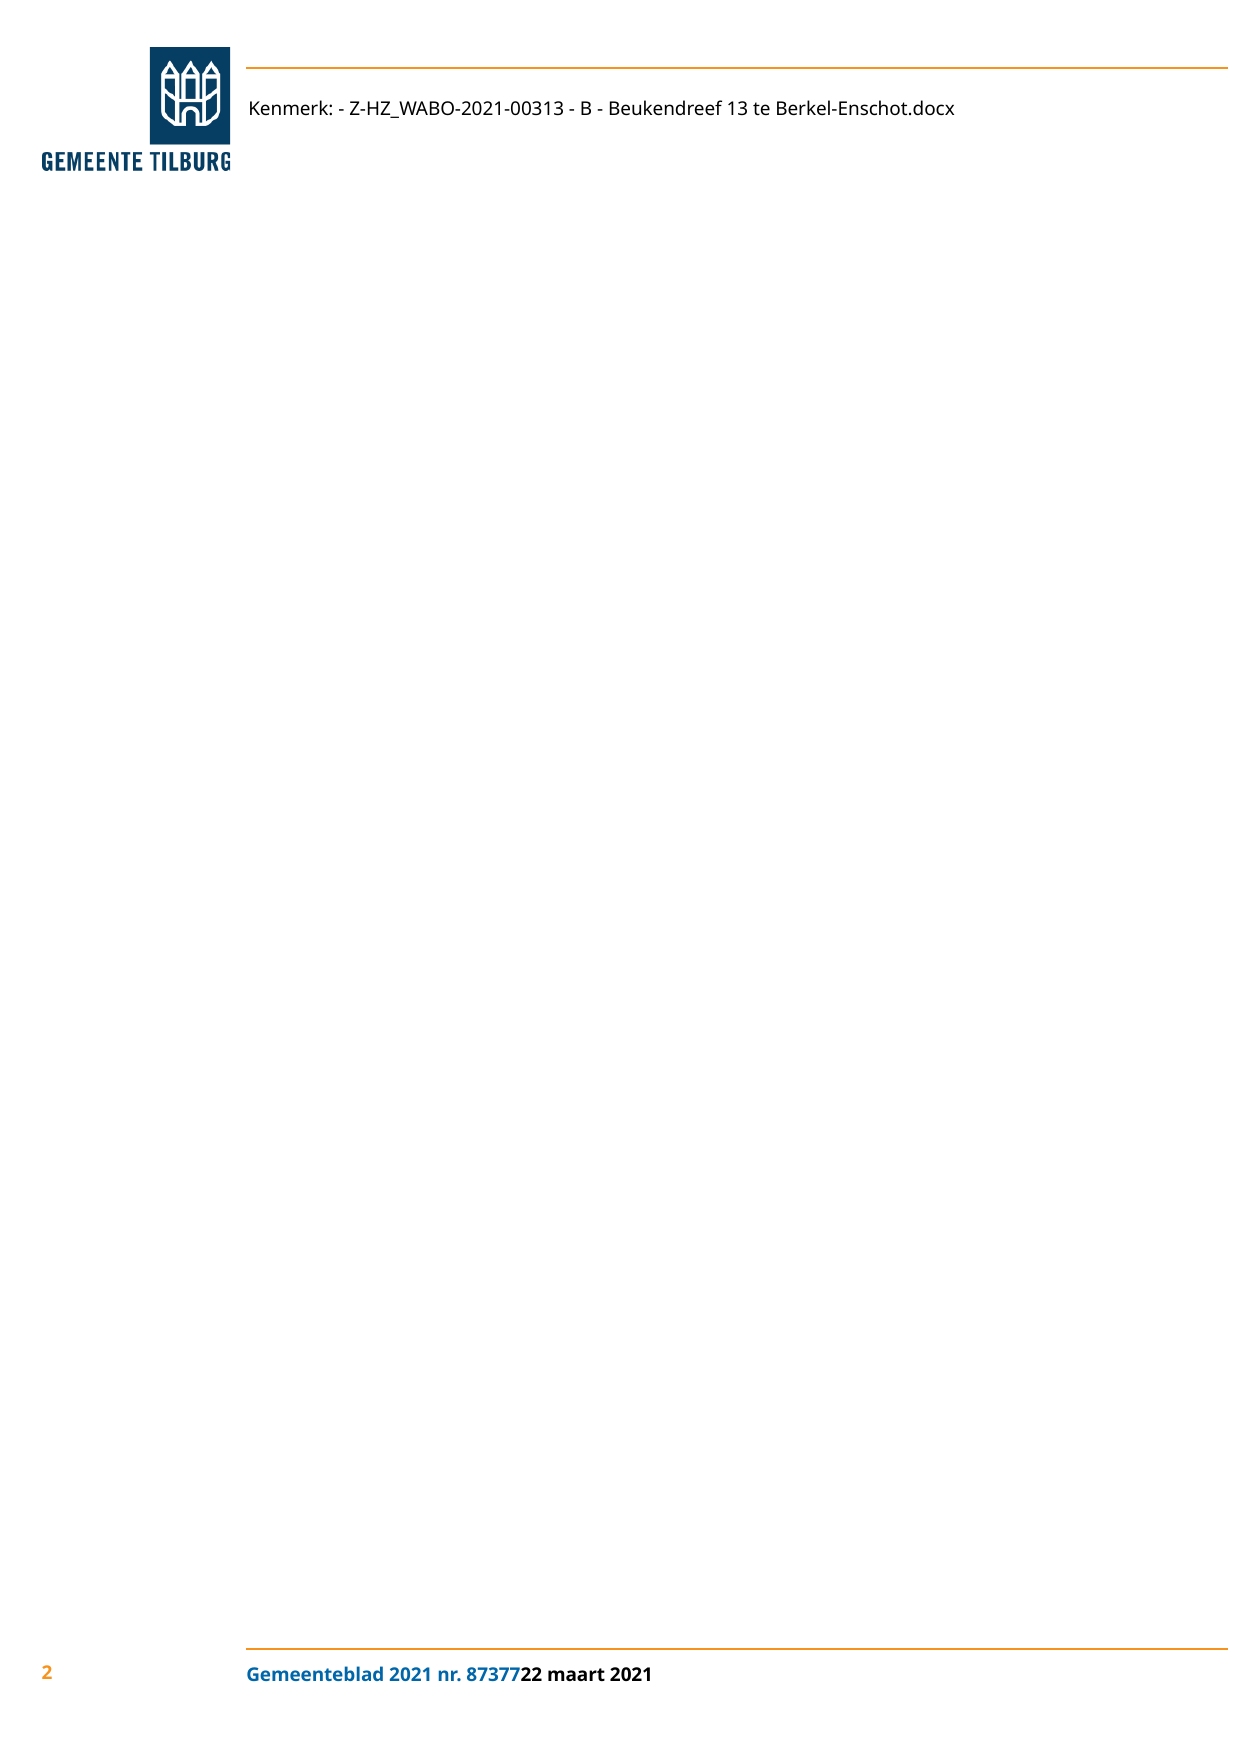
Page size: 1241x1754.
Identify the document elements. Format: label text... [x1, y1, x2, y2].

text Kenmerk: - Z-HZ_WABO-2021-00313 - B - Beukendreef 13 te Berkel-Enschot.docx [248, 95, 1152, 121]
picture [41, 47, 231, 172]
